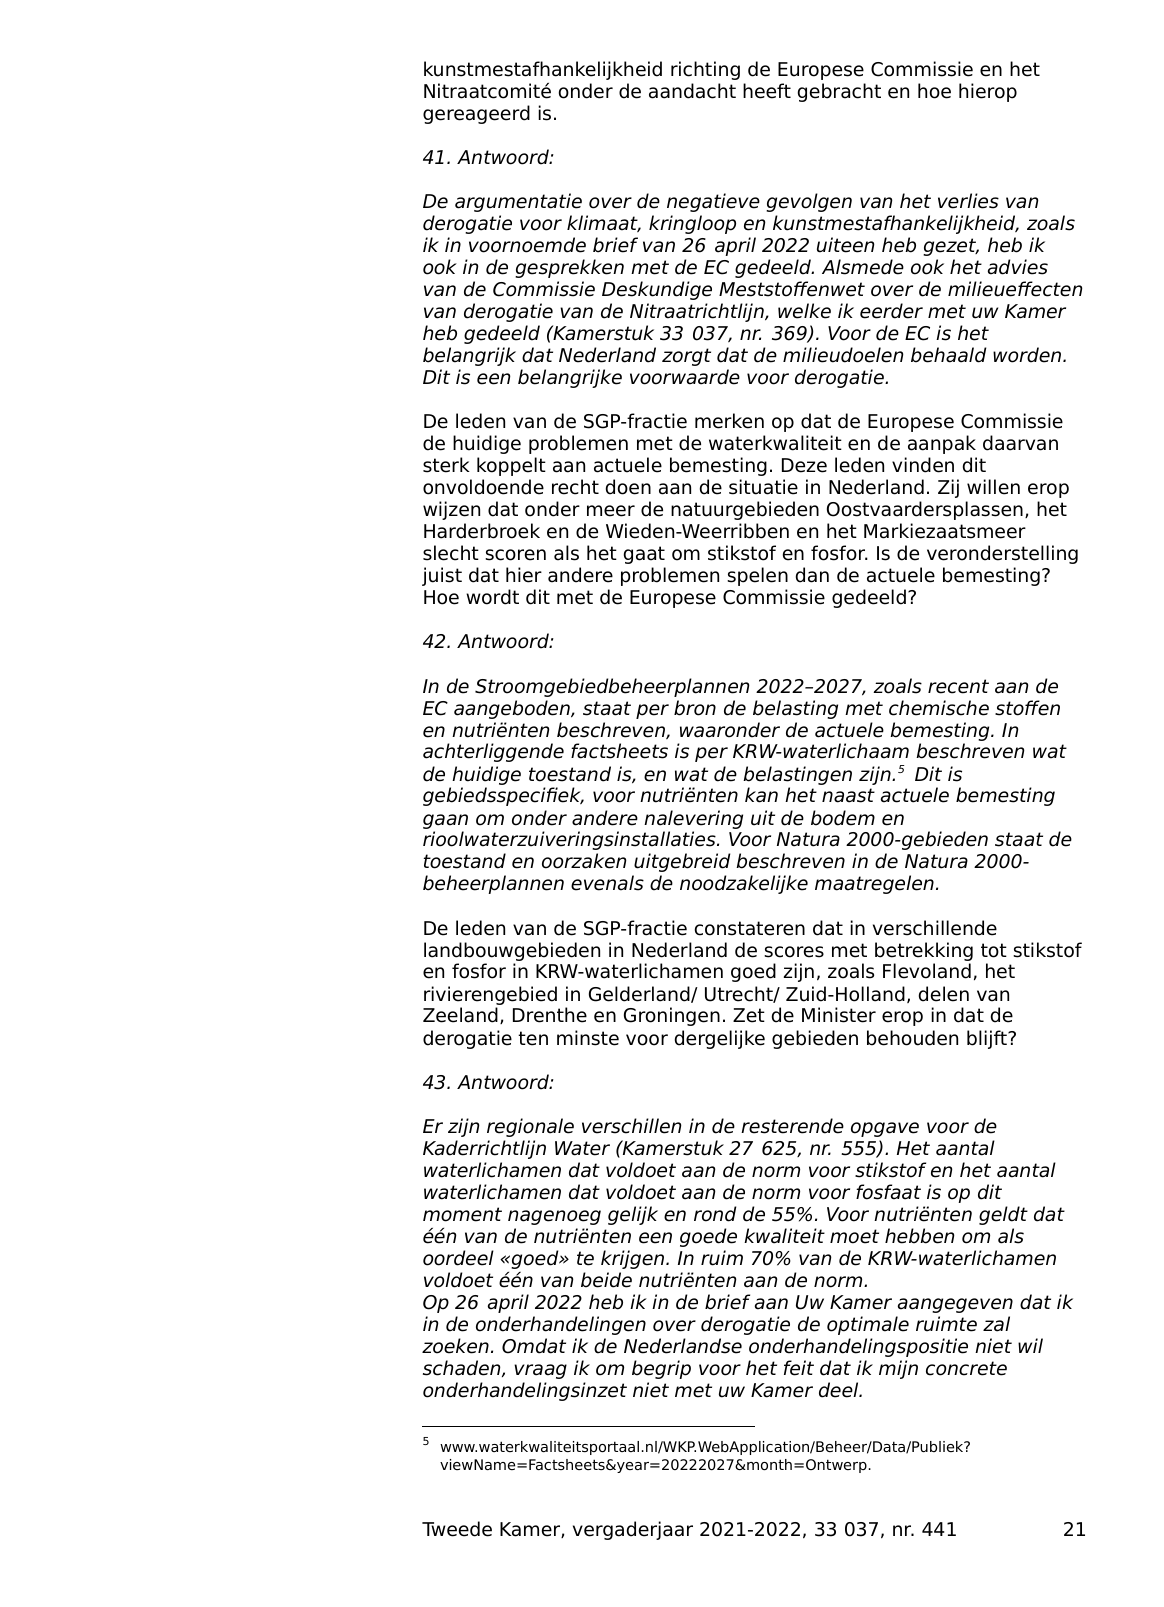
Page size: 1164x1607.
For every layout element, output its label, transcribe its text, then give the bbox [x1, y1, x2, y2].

subtitle 43. Antwoord: [422, 1072, 1087, 1093]
text Er zijn regionale verschillen in de resterende opgave voor de Kaderrichtlijn Water (Kamerstuk 27 625, nr. 555). Het aantal waterlichamen dat voldoet aan de norm voor stikstof en het aantal waterlichamen dat voldoet aan de norm voor fosfaat is op dit moment nagenoeg gelijk en rond de 55%. Voor nutriënten geldt dat één van de nutriënten een goede kwaliteit moet hebben om als oordeel «goed» te krijgen. In ruim 70% van de KRW-waterlichamen voldoet één van beide nutriënten aan de norm. [422, 1116, 1087, 1292]
text kunstmestafhankelijkheid richting de Europese Commissie en het Nitraatcomité onder de aandacht heeft gebracht en hoe hierop gereageerd is. [422, 59, 1087, 125]
subtitle 42. Antwoord: [422, 631, 1087, 653]
text Op 26 april 2022 heb ik in de brief aan Uw Kamer aangegeven dat ik in de onderhandelingen over derogatie de optimale ruimte zal zoeken. Omdat ik de Nederlandse onderhandelingspositie niet wil schaden, vraag ik om begrip voor het feit dat ik mijn concrete onderhandelingsinzet niet met uw Kamer deel. [422, 1292, 1087, 1401]
text www.waterkwaliteitsportaal.nl/WKP.WebApplication/Beheer/Data/Publiek?viewName=Factsheets&year=20222027&month=Ontwerp. [422, 1435, 1087, 1474]
text De argumentatie over de negatieve gevolgen van het verlies van derogatie voor klimaat, kringloop en kunstmestafhankelijkheid, zoals ik in voornoemde brief van 26 april 2022 uiteen heb gezet, heb ik ook in de gesprekken met de EC gedeeld. Alsmede ook het advies van de Commissie Deskundige Meststoffenwet over de milieueffecten van derogatie van de Nitraatrichtlijn, welke ik eerder met uw Kamer heb gedeeld (Kamerstuk 33 037, nr. 369). Voor de EC is het belangrijk dat Nederland zorgt dat de milieudoelen behaald worden. Dit is een belangrijke voorwaarde voor derogatie. [422, 191, 1087, 389]
text De leden van de SGP-fractie merken op dat de Europese Commissie de huidige problemen met de waterkwaliteit en de aanpak daarvan sterk koppelt aan actuele bemesting. Deze leden vinden dit onvoldoende recht doen aan de situatie in Nederland. Zij willen erop wijzen dat onder meer de natuurgebieden Oostvaardersplassen, het Harderbroek en de Wieden-Weerribben en het Markiezaatsmeer slecht scoren als het gaat om stikstof en fosfor. Is de veronderstelling juist dat hier andere problemen spelen dan de actuele bemesting? Hoe wordt dit met de Europese Commissie gedeeld? [422, 411, 1087, 609]
text De leden van de SGP-fractie constateren dat in verschillende landbouwgebieden in Nederland de scores met betrekking tot stikstof en fosfor in KRW-waterlichamen goed zijn, zoals Flevoland, het rivierengebied in Gelderland/ Utrecht/ Zuid-Holland, delen van Zeeland, Drenthe en Groningen. Zet de Minister erop in dat de derogatie ten minste voor dergelijke gebieden behouden blijft? [422, 917, 1087, 1049]
subtitle 41. Antwoord: [422, 147, 1087, 169]
text In de Stroomgebiedbeheerplannen 2022–2027, zoals recent aan de EC aangeboden, staat per bron de belasting met chemische stoffen en nutriënten beschreven, waaronder de actuele bemesting. In achterliggende factsheets is per KRW-waterlichaam beschreven wat de huidige toestand is, en wat de belastingen zijn. Dit is gebiedsspecifiek, voor nutriënten kan het naast actuele bemesting gaan om onder andere nalevering uit de bodem en rioolwaterzuiveringsinstallaties. Voor Natura 2000-gebieden staat de toestand en oorzaken uitgebreid beschreven in de Natura 2000-beheerplannen evenals de noodzakelijke maatregelen. [422, 676, 1087, 895]
